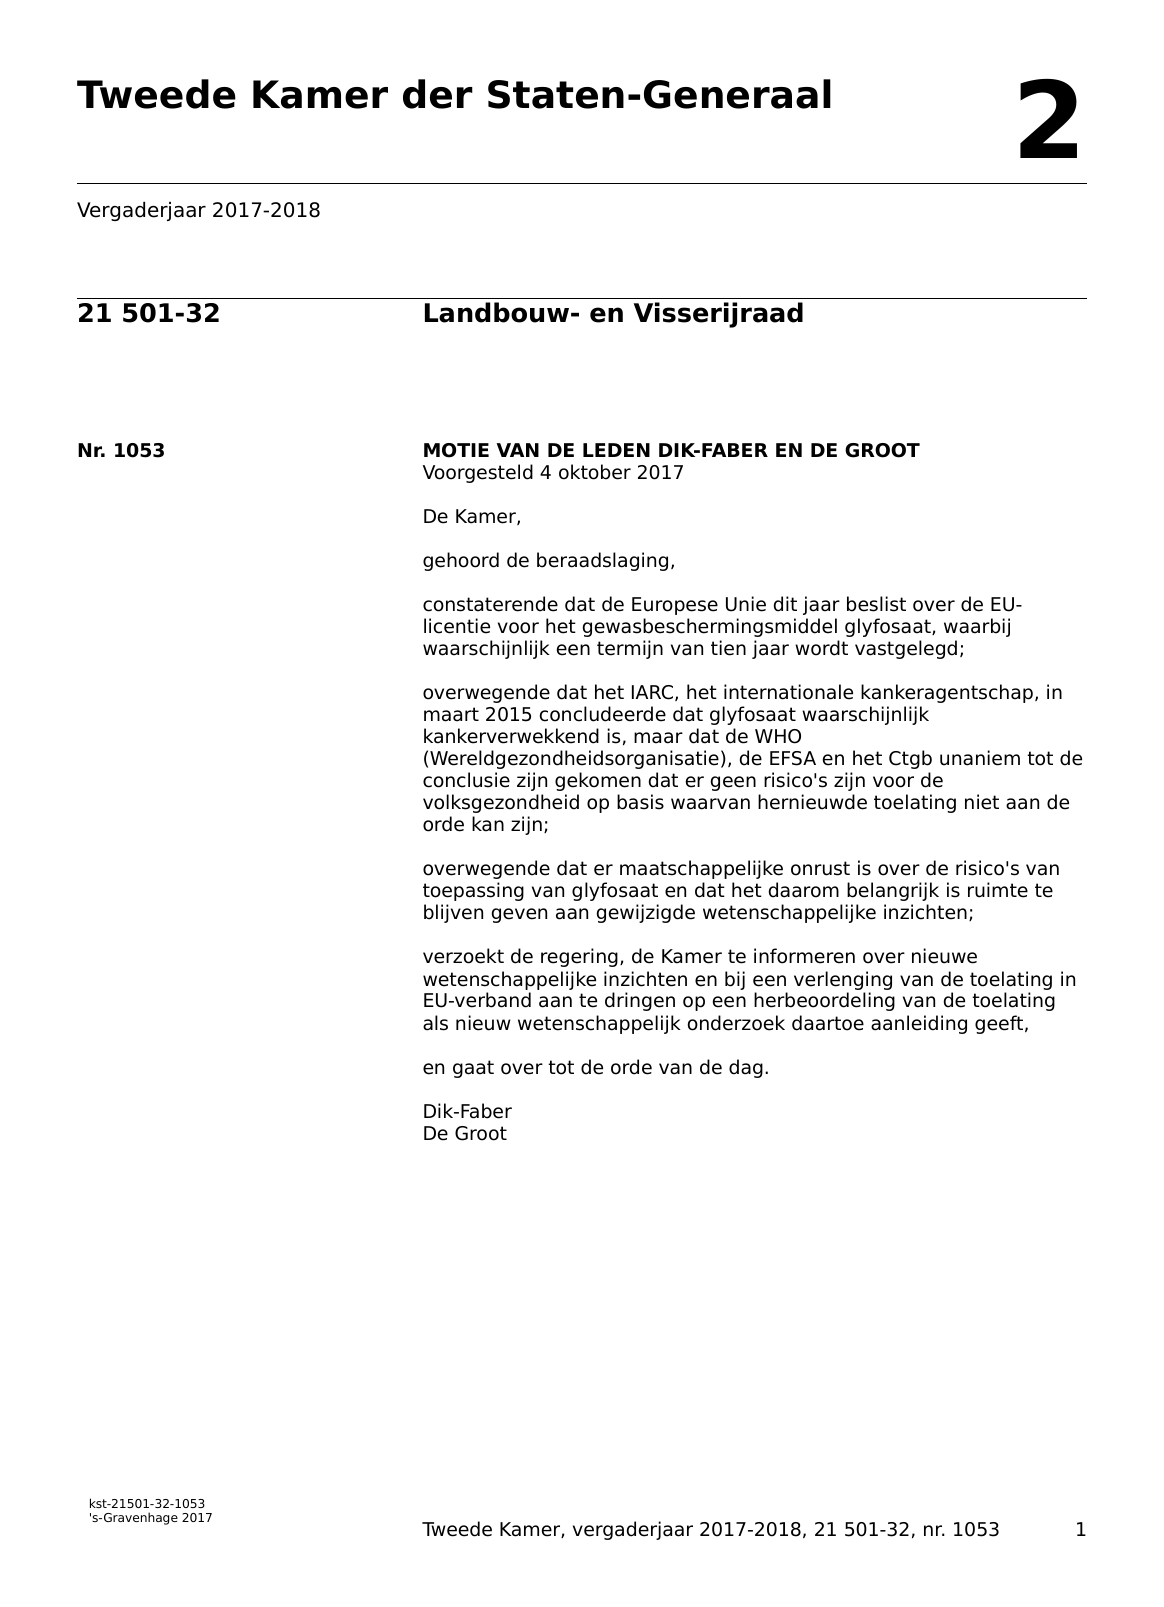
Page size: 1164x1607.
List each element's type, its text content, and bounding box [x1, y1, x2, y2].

text verzoekt de regering, de Kamer te informeren over nieuwe wetenschappelijke inzichten en bij een verlenging van de toelating in EU-verband aan te dringen op een herbeoordeling van de toelating als nieuw wetenschappelijk onderzoek daartoe aanleiding geeft, [422, 946, 1087, 1034]
text gehoord de beraadslaging, [422, 550, 1087, 572]
text en gaat over tot de orde van de dag. [422, 1057, 1087, 1078]
table_header Tweede Kamer der Staten-Generaal [77, 59, 886, 183]
text De Kamer, [422, 506, 1087, 528]
table_cell Vergaderjaar 2017-2018 [77, 184, 1087, 298]
subtitle Nr. 1053 MOTIE VAN DE LEDEN DIK-FABER EN DE GROOT [77, 440, 1087, 462]
table_header 2 [886, 59, 1087, 183]
text overwegende dat het IARC, het internationale kankeragentschap, in maart 2015 concludeerde dat glyfosaat waarschijnlijk kankerverwekkend is, maar dat de WHO (Wereldgezondheidsorganisatie), de EFSA en het Ctgb unaniem tot de conclusie zijn gekomen dat er geen risico's zijn voor de volksgezondheid op basis waarvan hernieuwde toelating niet aan de orde kan zijn; [422, 682, 1087, 836]
text 's-Gravenhage 2017 [88, 1511, 323, 1525]
text constaterende dat de Europese Unie dit jaar beslist over de EU-licentie voor het gewasbeschermingsmiddel glyfosaat, waarbij waarschijnlijk een termijn van tien jaar wordt vastgelegd; [422, 594, 1087, 660]
text overwegende dat er maatschappelijke onrust is over de risico's van toepassing van glyfosaat en dat het daarom belangrijk is ruimte te blijven geven aan gewijzigde wetenschappelijke inzichten; [422, 858, 1087, 924]
subtitle 21 501-32 Landbouw- en Visserijraad [77, 299, 1087, 329]
text Dik-Faber [422, 1101, 1087, 1123]
text kst-21501-32-1053 [88, 1497, 323, 1511]
text Voorgesteld 4 oktober 2017 [422, 462, 1087, 484]
text De Groot [422, 1123, 1087, 1145]
